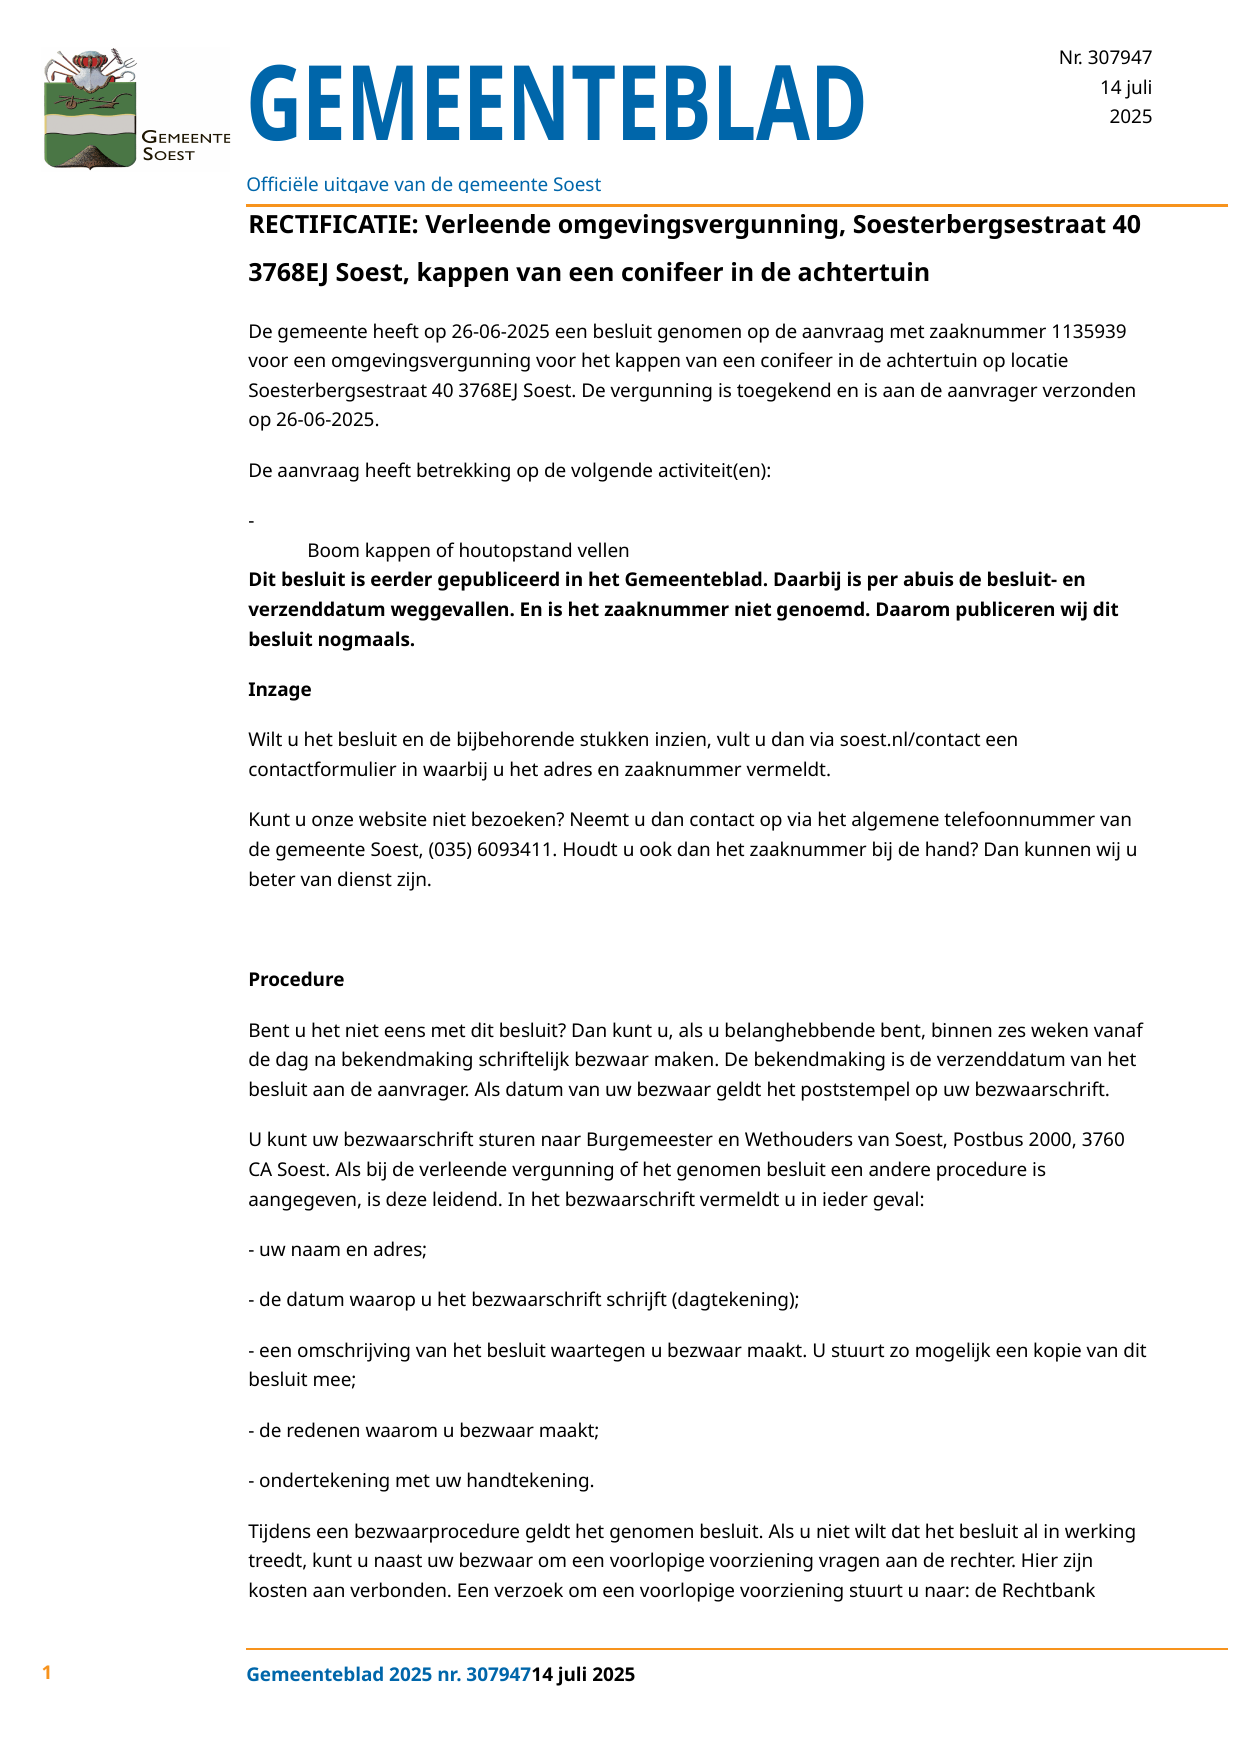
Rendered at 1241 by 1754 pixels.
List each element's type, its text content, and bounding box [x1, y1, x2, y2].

text Tijdens een bezwaarprocedure geldt het genomen besluit. Als u niet wilt dat het besluit al in werking treedt, kunt u naast uw bezwaar om een voorlopige voorziening vragen aan de rechter. Hier zijn kosten aan verbonden. Een verzoek om een voorlopige voorziening stuurt u naar: de Rechtbank [248, 1518, 1152, 1603]
text Wilt u het besluit en de bijbehorende stukken inzien, vult u dan via soest.nl/contact een contactformulier in waarbij u het adres en zaaknummer vermeldt. [248, 727, 1152, 782]
text U kunt uw bezwaarschrift sturen naar Burgemeester en Wethouders van Soest, Postbus 2000, 3760 CA Soest. Als bij de verleende vergunning of het genomen besluit een andere procedure is aangegeven, is deze leidend. In het bezwaarschrift vermeldt u in ieder geval: [248, 1127, 1152, 1212]
text Kunt u onze website niet bezoeken? Neemt u dan contact op via het algemene telefoonnummer van de gemeente Soest, (035) 6093411. Houdt u ook dan het zaaknummer bij de hand? Dan kunnen wij u beter van dienst zijn. [248, 807, 1152, 892]
text De gemeente heeft op 26-06-2025 een besluit genomen op de aanvraag met zaaknummer 1135939 voor een omgevingsvergunning voor het kappen van een conifeer in de achtertuin op locatie Soesterbergsestraat 40 3768EJ Soest. De vergunning is toegekend en is aan de aanvrager verzonden op 26-06-2025. [248, 318, 1152, 432]
text Inzage [248, 676, 1152, 702]
text Bent u het niet eens met dit besluit? Dan kunt u, als u belanghebbende bent, binnen zes weken vanaf de dag na bekendmaking schriftelijk bezwaar maken. De bekendmaking is de verzenddatum van het besluit aan de aanvrager. Als datum van uw bezwaar geldt het poststempel op uw bezwaarschrift. [248, 1017, 1152, 1102]
text - ondertekening met uw handtekening. [248, 1467, 1152, 1493]
text - een omschrijving van het besluit waartegen u bezwaar maakt. U stuurt zo mogelijk een kopie van dit besluit mee; [248, 1337, 1152, 1392]
text Dit besluit is eerder gepubliceerd in het Gemeenteblad. Daarbij is per abuis de besluit- en verzenddatum weggevallen. En is het zaaknummer niet genoemd. Daarom publiceren wij dit besluit nogmaals. [248, 567, 1152, 652]
text - de datum waarop u het bezwaarschrift schrijft (dagtekening); [248, 1287, 1152, 1312]
picture [41, 47, 231, 172]
list Boom kappen of houtopstand vellen [248, 537, 1152, 563]
text De aanvraag heeft betrekking op de volgende activiteit(en): [248, 457, 1152, 483]
text - uw naam en adres; [248, 1236, 1152, 1262]
text - de redenen waarom u bezwaar maakt; [248, 1417, 1152, 1443]
text RECTIFICATIE: Verleende omgevingsvergunning, Soesterbergsestraat 40 3768EJ Soest, kappen van een conifeer in de achtertuin [248, 207, 1152, 288]
text Procedure [248, 967, 1152, 992]
